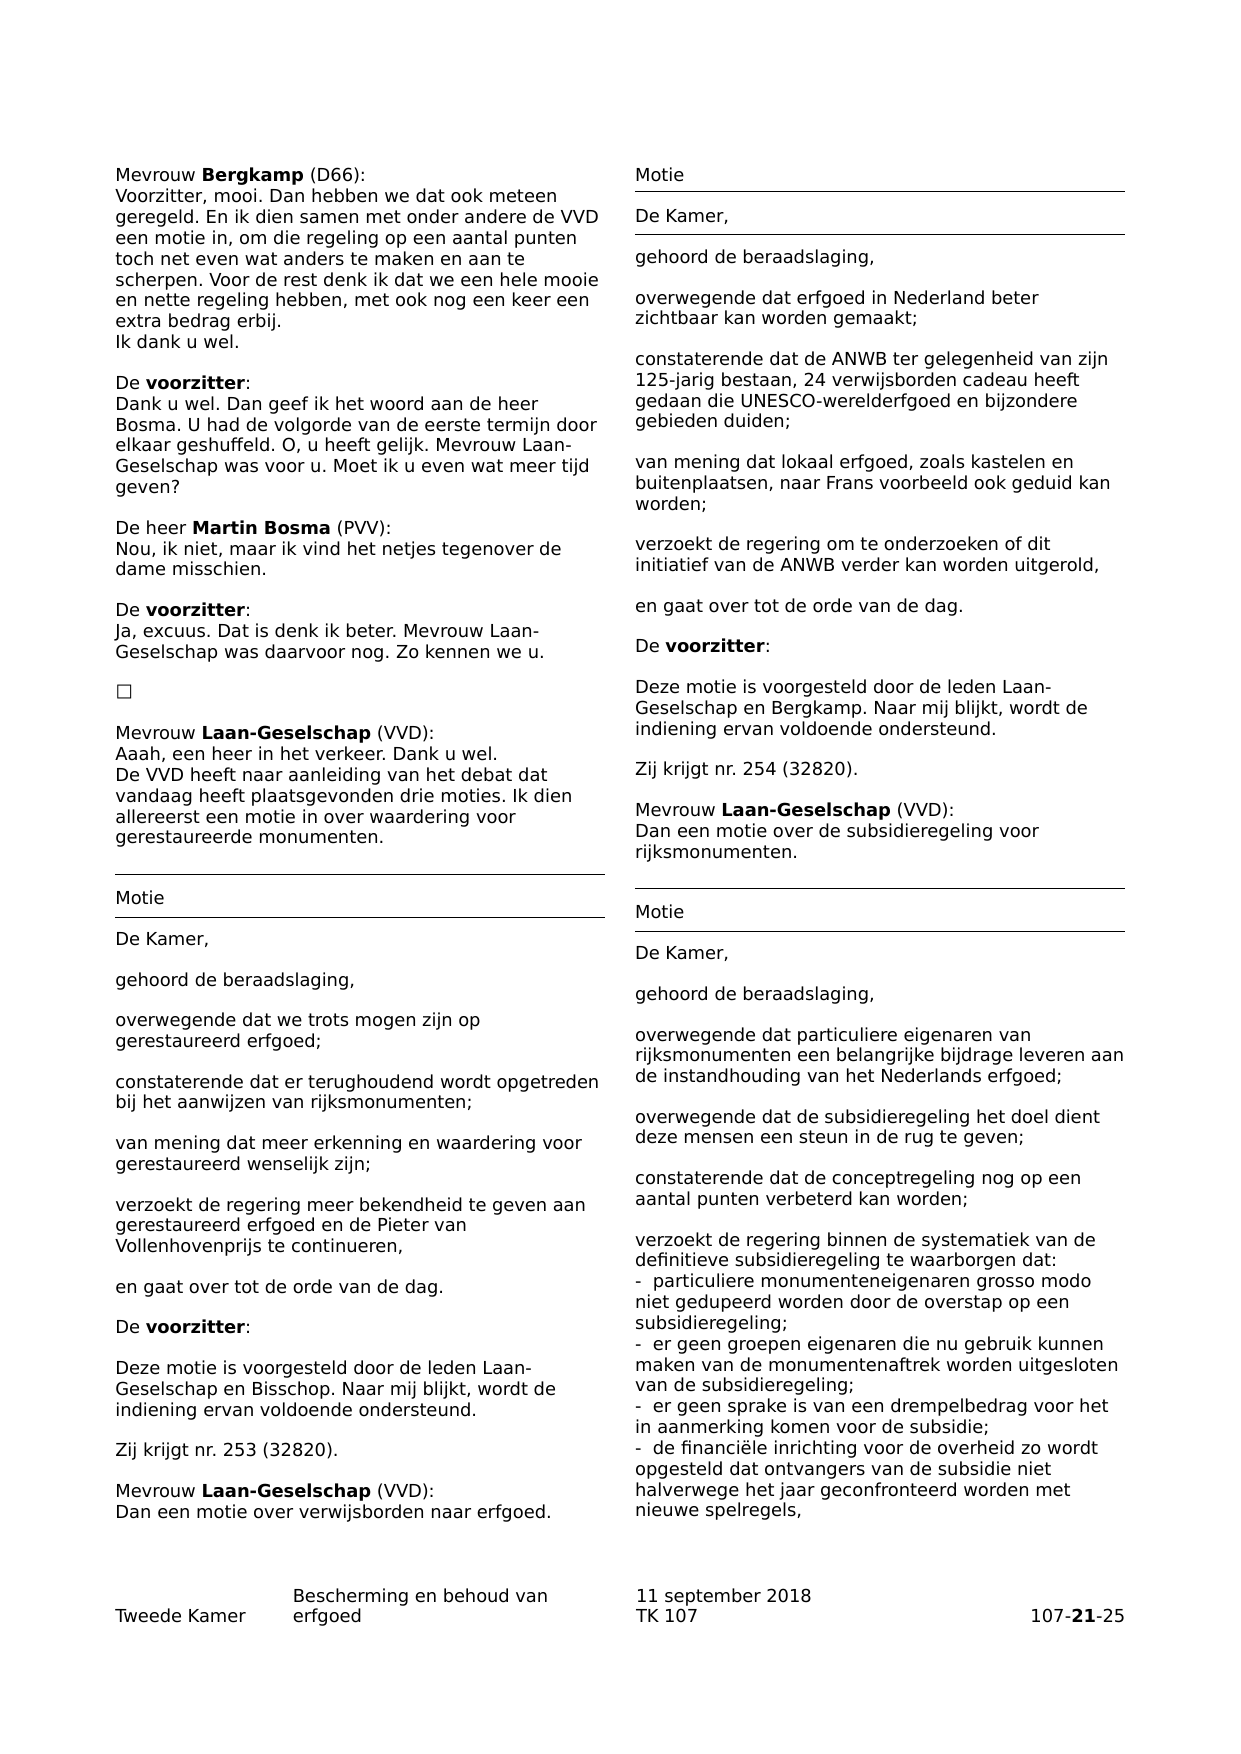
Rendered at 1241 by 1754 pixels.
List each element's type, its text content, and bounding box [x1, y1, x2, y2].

text De voorzitter: [635, 636, 1125, 657]
text Dank u wel. Dan geef ik het woord aan de heer Bosma. U had de volgorde van de eerste termijn door elkaar geshuffeld. O, u heeft gelijk. Mevrouw Laan-Geselschap was voor u. Moet ik u even wat meer tijd geven? [115, 393, 605, 498]
text De voorzitter: [115, 373, 605, 393]
text Ik dank u wel. [115, 332, 605, 353]
text Motie [115, 888, 605, 909]
text De Kamer, [635, 943, 1125, 964]
text De heer Martin Bosma (PVV): [115, 518, 605, 538]
text De VVD heeft naar aanleiding van het debat dat vandaag heeft plaatsgevonden drie moties. Ik dien allereerst een motie in over waardering voor gerestaureerde monumenten. [115, 765, 605, 848]
text en gaat over tot de orde van de dag. [115, 1277, 605, 1297]
text De Kamer, [635, 206, 1125, 227]
text Dan een motie over de subsidieregeling voor rijksmonumenten. [635, 821, 1125, 862]
text Deze motie is voorgesteld door de leden Laan-Geselschap en Bergkamp. Naar mij blijkt, wordt de indiening ervan voldoende ondersteund. [635, 677, 1125, 739]
text Mevrouw Laan-Geselschap (VVD): [115, 723, 605, 744]
text overwegende dat we trots mogen zijn op gerestaureerd erfgoed; [115, 1010, 605, 1052]
text ⬜ [115, 682, 605, 703]
text Motie [635, 902, 1125, 923]
text gehoord de beraadslaging, [635, 247, 1125, 267]
text Voorzitter, mooi. Dan hebben we dat ook meteen geregeld. En ik dien samen met onder andere de VVD een motie in, om die regeling op een aantal punten toch net even wat anders te maken en aan te scherpen. Voor de rest denk ik dat we een hele mooie en nette regeling hebben, met ook nog een keer een extra bedrag erbij. [115, 186, 605, 332]
text De Kamer, [115, 929, 605, 949]
text van mening dat meer erkenning en waardering voor gerestaureerd wenselijk zijn; [115, 1133, 605, 1174]
text en gaat over tot de orde van de dag. [635, 596, 1125, 616]
text Mevrouw Laan-Geselschap (VVD): [115, 1481, 605, 1502]
text constaterende dat de ANWB ter gelegenheid van zijn 125-jarig bestaan, 24 verwijsborden cadeau heeft gedaan die UNESCO-werelderfgoed en bijzondere gebieden duiden; [635, 349, 1125, 432]
text Nou, ik niet, maar ik vind het netjes tegenover de dame misschien. [115, 538, 605, 580]
text Mevrouw Laan-Geselschap (VVD): [635, 800, 1125, 821]
text overwegende dat de subsidieregeling het doel dient deze mensen een steun in de rug te geven; [635, 1107, 1125, 1148]
text De voorzitter: [115, 1317, 605, 1338]
text gehoord de beraadslaging, [115, 969, 605, 990]
text De voorzitter: [115, 600, 605, 621]
text overwegende dat particuliere eigenaren van rijksmonumenten een belangrijke bijdrage leveren aan de instandhouding van het Nederlands erfgoed; [635, 1024, 1125, 1087]
text Ja, excuus. Dat is denk ik beter. Mevrouw Laan-Geselschap was daarvoor nog. Zo kennen we u. [115, 621, 605, 662]
list er geen sprake is van een drempelbedrag voor het in aanmerking komen voor de subsidie; [635, 1396, 1125, 1438]
text overwegende dat erfgoed in Nederland beter zichtbaar kan worden gemaakt; [635, 287, 1125, 329]
text verzoekt de regering meer bekendheid te geven aan gerestaureerd erfgoed en de Pieter van Vollenhovenprijs te continueren, [115, 1194, 605, 1257]
text constaterende dat de conceptregeling nog op een aantal punten verbeterd kan worden; [635, 1168, 1125, 1209]
text van mening dat lokaal erfgoed, zoals kastelen en buitenplaatsen, naar Frans voorbeeld ook geduid kan worden; [635, 452, 1125, 514]
text Zij krijgt nr. 254 (32820). [635, 759, 1125, 780]
text Deze motie is voorgesteld door de leden Laan-Geselschap en Bisschop. Naar mij blijkt, wordt de indiening ervan voldoende ondersteund. [115, 1358, 605, 1420]
list particuliere monumenteneigenaren grosso modo niet gedupeerd worden door de overstap op een subsidieregeling; [635, 1271, 1125, 1333]
list de financiële inrichting voor de overheid zo wordt opgesteld dat ontvangers van de subsidie niet halverwege het jaar geconfronteerd worden met nieuwe spelregels, [635, 1438, 1125, 1521]
text Motie [635, 165, 1125, 186]
text Mevrouw Bergkamp (D66): [115, 165, 605, 186]
text constaterende dat er terughoudend wordt opgetreden bij het aanwijzen van rijksmonumenten; [115, 1072, 605, 1113]
text Aaah, een heer in het verkeer. Dank u wel. [115, 744, 605, 765]
text Dan een motie over verwijsborden naar erfgoed. [115, 1502, 605, 1523]
text verzoekt de regering binnen de systematiek van de definitieve subsidieregeling te waarborgen dat: [635, 1229, 1125, 1271]
text verzoekt de regering om te onderzoeken of dit initiatief van de ANWB verder kan worden uitgerold, [635, 534, 1125, 576]
text gehoord de beraadslaging, [635, 984, 1125, 1004]
text Zij krijgt nr. 253 (32820). [115, 1440, 605, 1461]
list er geen groepen eigenaren die nu gebruik kunnen maken van de monumentenaftrek worden uitgesloten van de subsidieregeling; [635, 1333, 1125, 1396]
